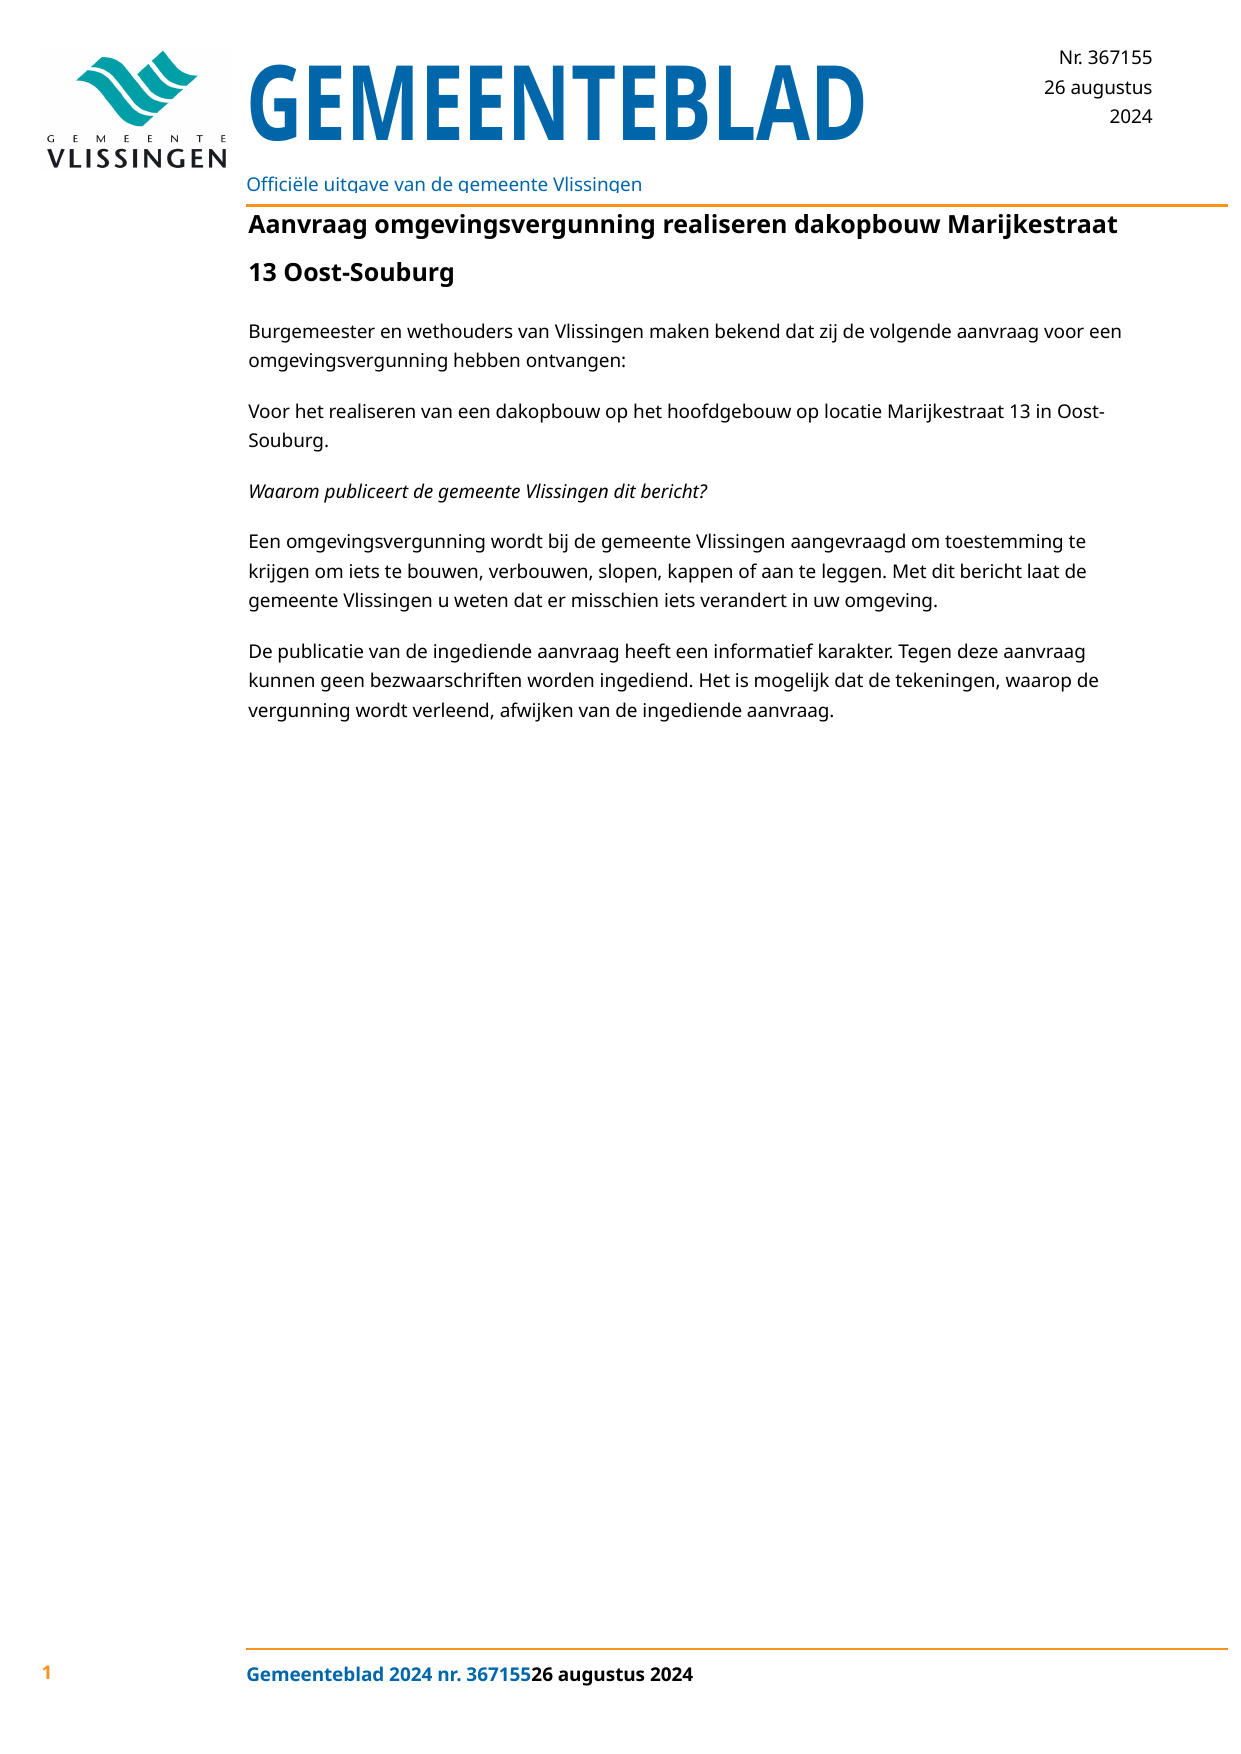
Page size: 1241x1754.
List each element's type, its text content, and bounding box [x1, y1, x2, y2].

text De publicatie van de ingediende aanvraag heeft een informatief karakter. Tegen deze aanvraag kunnen geen bezwaarschriften worden ingediend. Het is mogelijk dat de tekeningen, waarop de vergunning wordt verleend, afwijken van de ingediende aanvraag. [248, 638, 1152, 723]
picture [41, 47, 231, 172]
text Aanvraag omgevingsvergunning realiseren dakopbouw Marijkestraat 13 Oost-Souburg [248, 207, 1152, 288]
text Waarom publiceert de gemeente Vlissingen dit bericht? [248, 478, 1152, 504]
text Een omgevingsvergunning wordt bij de gemeente Vlissingen aangevraagd om toestemming te krijgen om iets te bouwen, verbouwen, slopen, kappen of aan te leggen. Met dit bericht laat de gemeente Vlissingen u weten dat er misschien iets verandert in uw omgeving. [248, 528, 1152, 613]
text Burgemeester en wethouders van Vlissingen maken bekend dat zij de volgende aanvraag voor een omgevingsvergunning hebben ontvangen: [248, 318, 1152, 373]
text Voor het realiseren van een dakopbouw op het hoofdgebouw op locatie Marijkestraat 13 in Oost-Souburg. [248, 398, 1152, 453]
